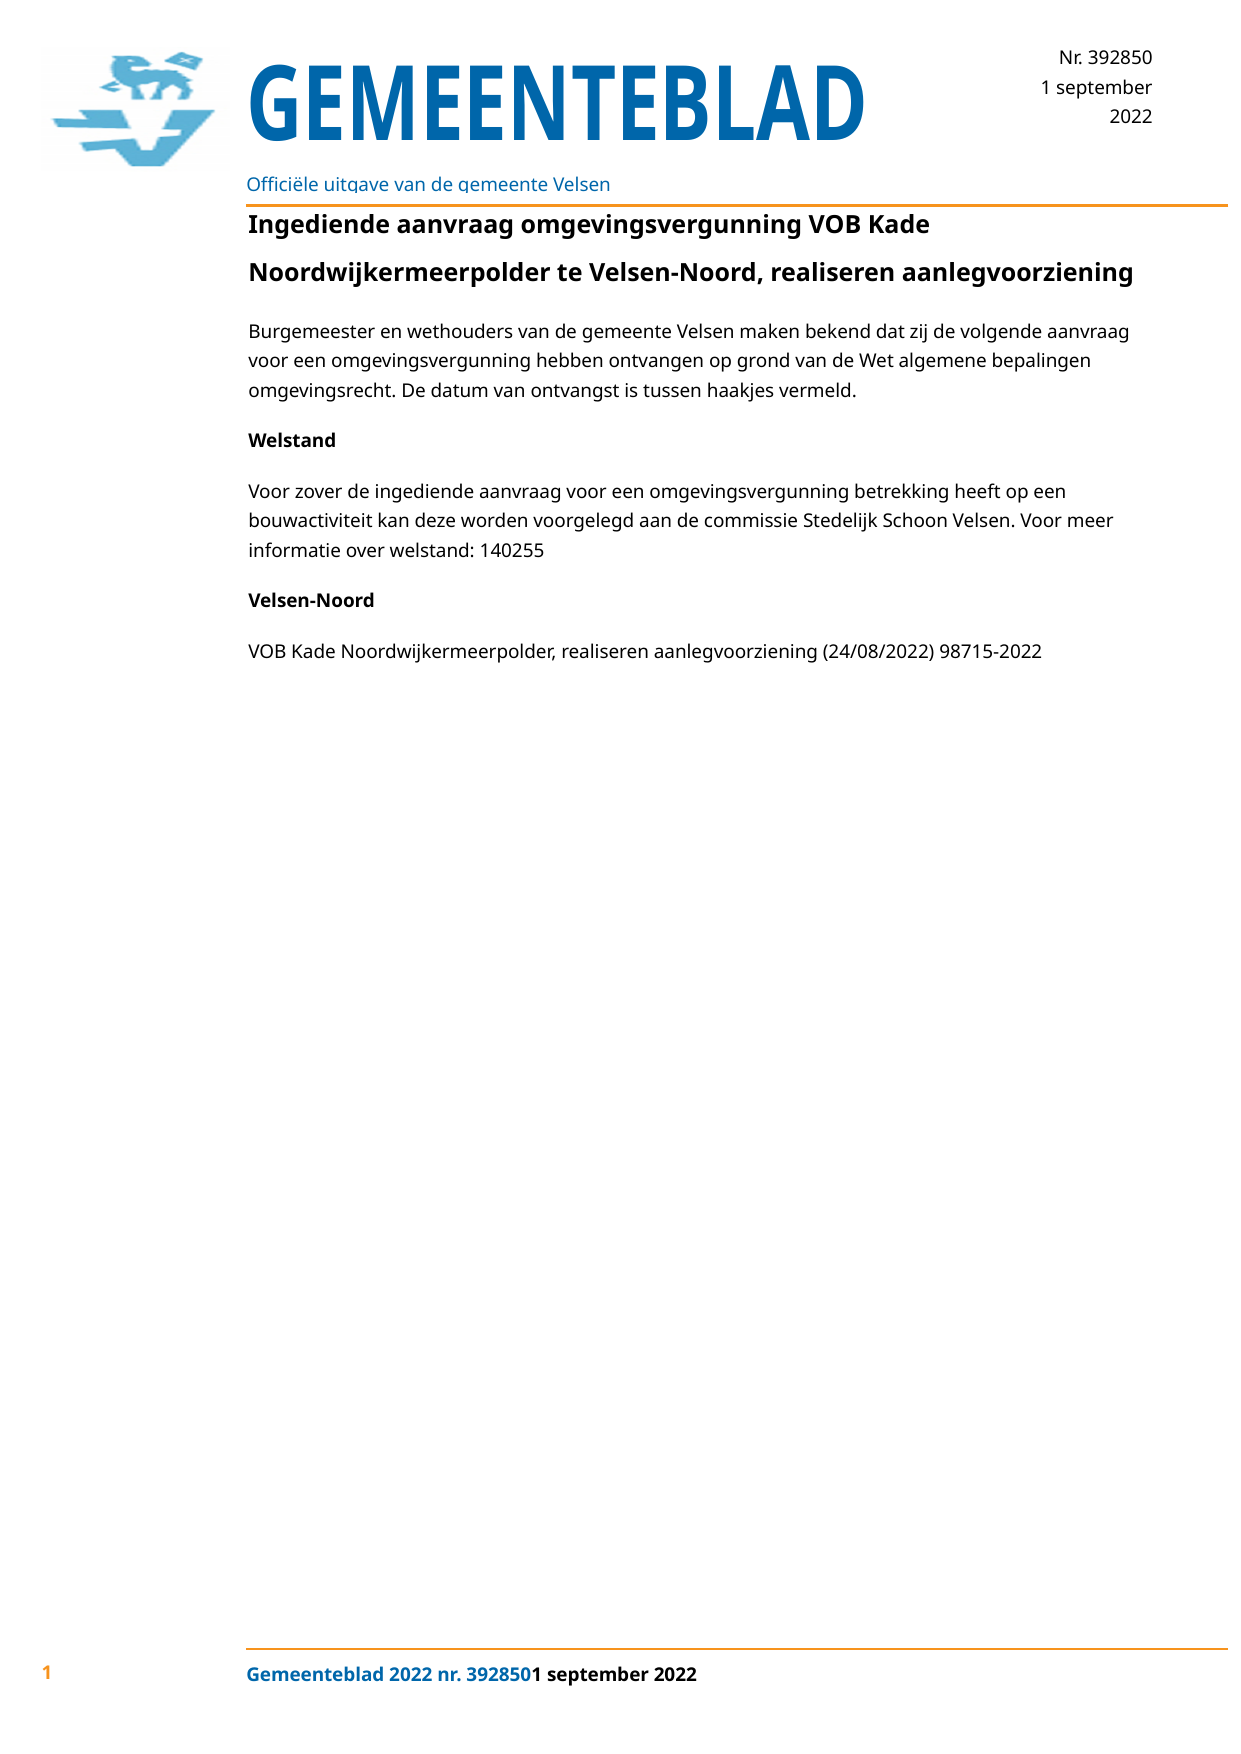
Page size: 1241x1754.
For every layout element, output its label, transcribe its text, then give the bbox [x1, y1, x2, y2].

text Burgemeester en wethouders van de gemeente Velsen maken bekend dat zij de volgende aanvraag voor een omgevingsvergunning hebben ontvangen op grond van de Wet algemene bepalingen omgevingsrecht. De datum van ontvangst is tussen haakjes vermeld. [248, 318, 1152, 403]
text Welstand [248, 427, 1152, 453]
text VOB Kade Noordwijkermeerpolder, realiseren aanlegvoorziening (24/08/2022) 98715-2022 [248, 638, 1152, 664]
text Velsen-Noord [248, 587, 1152, 613]
picture [41, 47, 231, 172]
text Voor zover de ingediende aanvraag voor een omgevingsvergunning betrekking heeft op een bouwactiviteit kan deze worden voorgelegd aan de commissie Stedelijk Schoon Velsen. Voor meer informatie over welstand: 140255 [248, 478, 1152, 563]
text Ingediende aanvraag omgevingsvergunning VOB Kade Noordwijkermeerpolder te Velsen-Noord, realiseren aanlegvoorziening [248, 207, 1152, 288]
